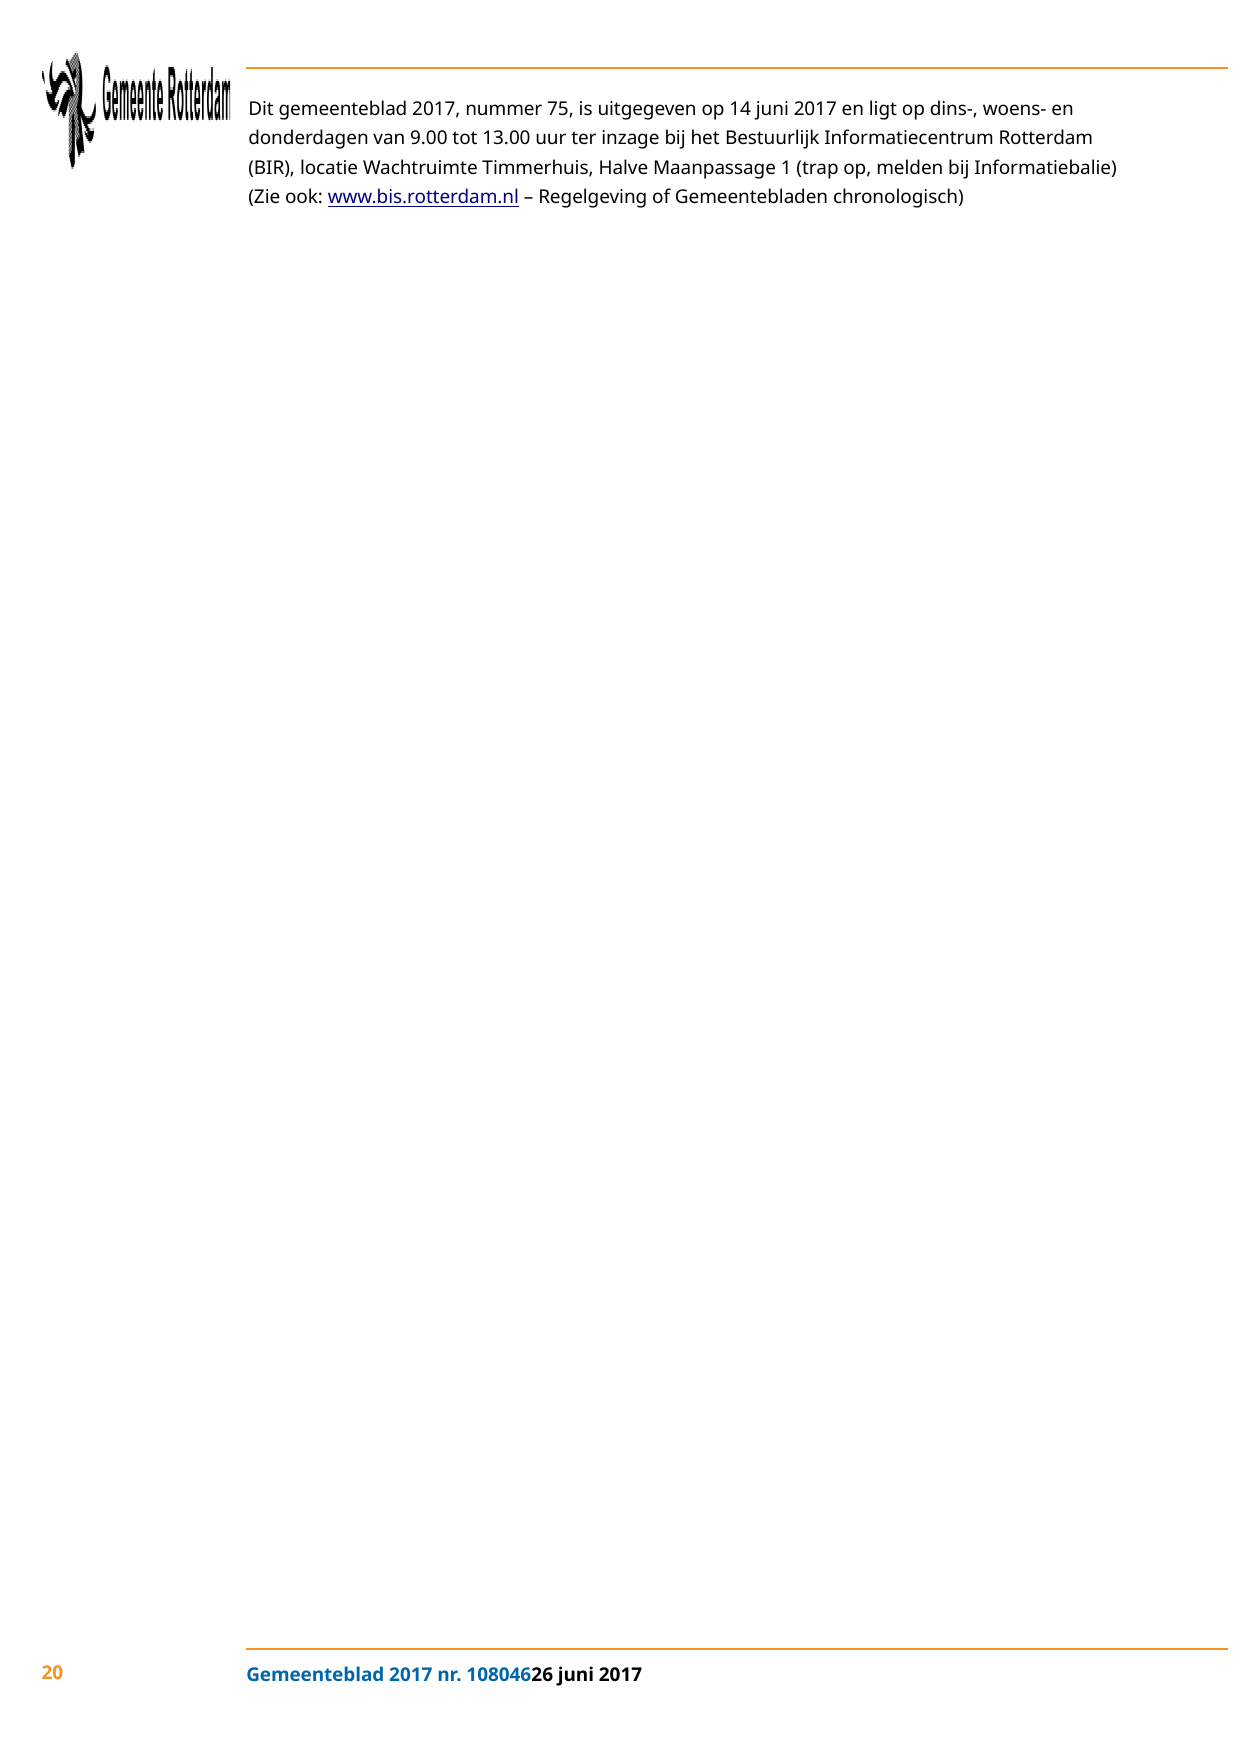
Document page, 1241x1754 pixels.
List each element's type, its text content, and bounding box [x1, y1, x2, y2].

text (Zie ook: www.bis.rotterdam.nl – Regelgeving of Gemeentebladen chronologisch) [248, 184, 1152, 209]
text Dit gemeenteblad 2017, nummer 75, is uitgegeven op 14 juni 2017 en ligt op dins-, woens- en donderdagen van 9.00 tot 13.00 uur ter inzage bij het Bestuurlijk Informatiecentrum Rotterdam (BIR), locatie Wachtruimte Timmerhuis, Halve Maanpassage 1 (trap op, melden bij Informatiebalie) [248, 95, 1152, 180]
picture [41, 47, 231, 172]
